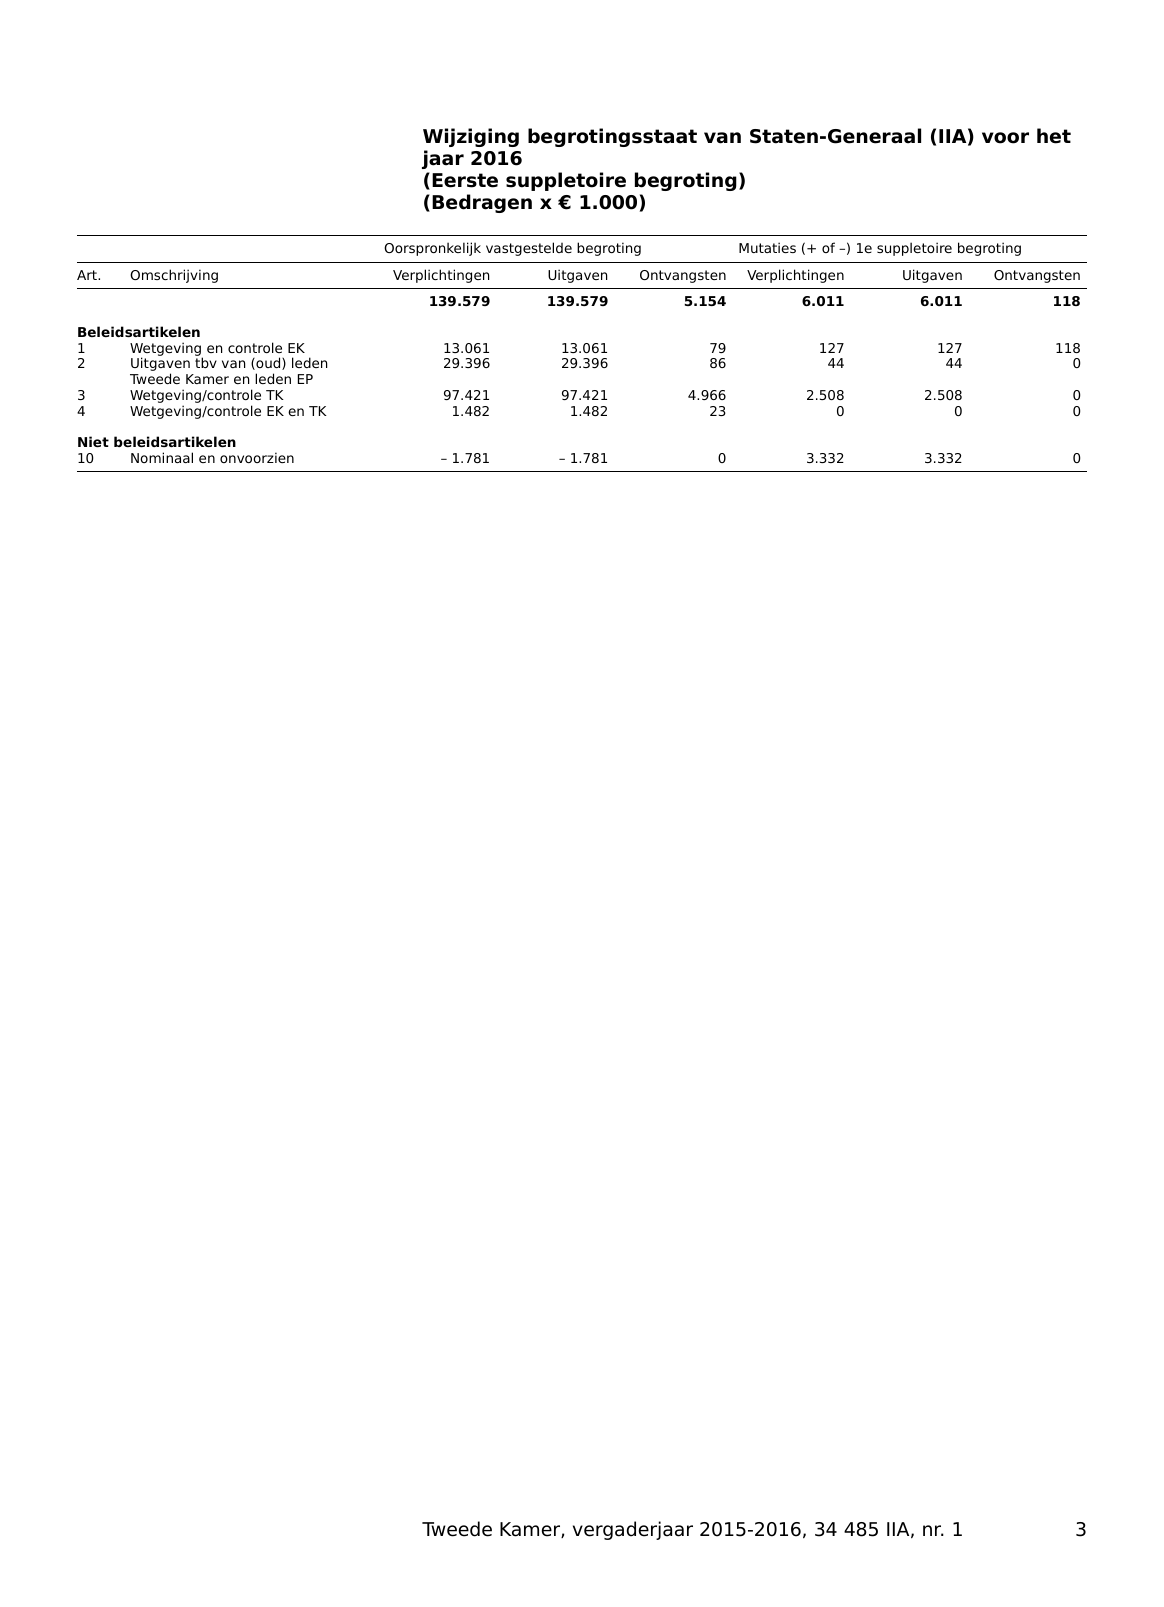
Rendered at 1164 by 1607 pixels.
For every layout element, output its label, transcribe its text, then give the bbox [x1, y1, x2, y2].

table_cell – 1.781 [378, 451, 496, 471]
table_cell Omschrijving [124, 263, 378, 288]
table_cell Ontvangsten [614, 263, 732, 288]
table_cell Verplichtingen [378, 263, 496, 288]
table_header [77, 236, 124, 262]
table_cell Uitgaven tbv van (oud) leden Tweede Kamer en leden EP [124, 356, 378, 388]
table_cell 0 [969, 388, 1087, 403]
table_cell 127 [850, 341, 968, 356]
table_cell 1 [77, 341, 124, 356]
table_cell Verplichtingen [732, 263, 850, 288]
table_cell 86 [614, 356, 732, 388]
table_cell 0 [969, 404, 1087, 419]
table_cell [969, 309, 1087, 325]
text (Bedragen x € 1.000) [422, 192, 1087, 213]
table_cell [77, 419, 124, 435]
table_cell 3.332 [850, 451, 968, 471]
text Wijziging begrotingsstaat van Staten-Generaal (IIA) voor het jaar 2016 [422, 126, 1087, 169]
table_cell – 1.781 [496, 451, 614, 471]
table_cell [732, 435, 850, 451]
table_cell [850, 309, 968, 325]
table_cell [614, 419, 732, 435]
table_cell [614, 309, 732, 325]
table_cell [378, 435, 496, 451]
table_cell [850, 325, 968, 341]
table_header [124, 236, 378, 262]
table_cell Uitgaven [496, 263, 614, 288]
table_cell [378, 419, 496, 435]
table_cell [614, 325, 732, 341]
table_cell Ontvangsten [969, 263, 1087, 288]
table_cell 13.061 [496, 341, 614, 356]
table_cell Wetgeving en controle EK [124, 341, 378, 356]
table_cell [969, 325, 1087, 341]
table_cell 44 [732, 356, 850, 388]
table_cell 79 [614, 341, 732, 356]
table_cell Wetgeving/controle TK [124, 388, 378, 403]
table_header Mutaties (+ of –) 1e suppletoire begroting [732, 236, 1087, 262]
table_cell 2.508 [732, 388, 850, 403]
table_cell [378, 325, 496, 341]
table_cell 0 [969, 356, 1087, 388]
table_cell 97.421 [378, 388, 496, 403]
table_cell Beleidsartikelen [77, 325, 378, 341]
table_cell [850, 435, 968, 451]
table_cell [378, 309, 496, 325]
table_cell Art. [77, 263, 124, 288]
table_cell 0 [614, 451, 732, 471]
table_cell [124, 419, 378, 435]
table_cell 6.011 [850, 289, 968, 309]
table_cell 3.332 [732, 451, 850, 471]
table_cell 0 [732, 404, 850, 419]
table_cell 4.966 [614, 388, 732, 403]
table_cell [496, 419, 614, 435]
table_cell [496, 435, 614, 451]
table_cell [969, 419, 1087, 435]
table_header Oorspronkelijk vastgestelde begroting [378, 236, 732, 262]
table_cell Uitgaven [850, 263, 968, 288]
table_cell [969, 435, 1087, 451]
text (Eerste suppletoire begroting) [422, 169, 1087, 192]
table_cell [732, 419, 850, 435]
table_cell 29.396 [378, 356, 496, 388]
table_cell 5.154 [614, 289, 732, 309]
table_cell 4 [77, 404, 124, 419]
table_cell 6.011 [732, 289, 850, 309]
table_cell 3 [77, 388, 124, 403]
table_cell 2.508 [850, 388, 968, 403]
table_cell 2 [77, 356, 124, 388]
table_cell Niet beleidsartikelen [77, 435, 378, 451]
table_cell 0 [969, 451, 1087, 471]
table_cell [77, 289, 124, 309]
table_cell [614, 435, 732, 451]
table_cell 139.579 [378, 289, 496, 309]
table_cell [850, 419, 968, 435]
table_cell [496, 309, 614, 325]
table_cell 139.579 [496, 289, 614, 309]
table_cell 127 [732, 341, 850, 356]
table_cell [732, 309, 850, 325]
table_cell 23 [614, 404, 732, 419]
table_cell 29.396 [496, 356, 614, 388]
table_cell 13.061 [378, 341, 496, 356]
table_cell 1.482 [378, 404, 496, 419]
table_cell [496, 325, 614, 341]
table_cell [77, 309, 124, 325]
table_cell Wetgeving/controle EK en TK [124, 404, 378, 419]
table_cell 97.421 [496, 388, 614, 403]
table_cell Nominaal en onvoorzien [124, 451, 378, 471]
table_cell [732, 325, 850, 341]
table_cell 1.482 [496, 404, 614, 419]
table_cell 0 [850, 404, 968, 419]
table_cell 10 [77, 451, 124, 471]
table_cell [124, 309, 378, 325]
table_cell 118 [969, 341, 1087, 356]
table_cell 44 [850, 356, 968, 388]
table_cell [124, 289, 378, 309]
table_cell 118 [969, 289, 1087, 309]
